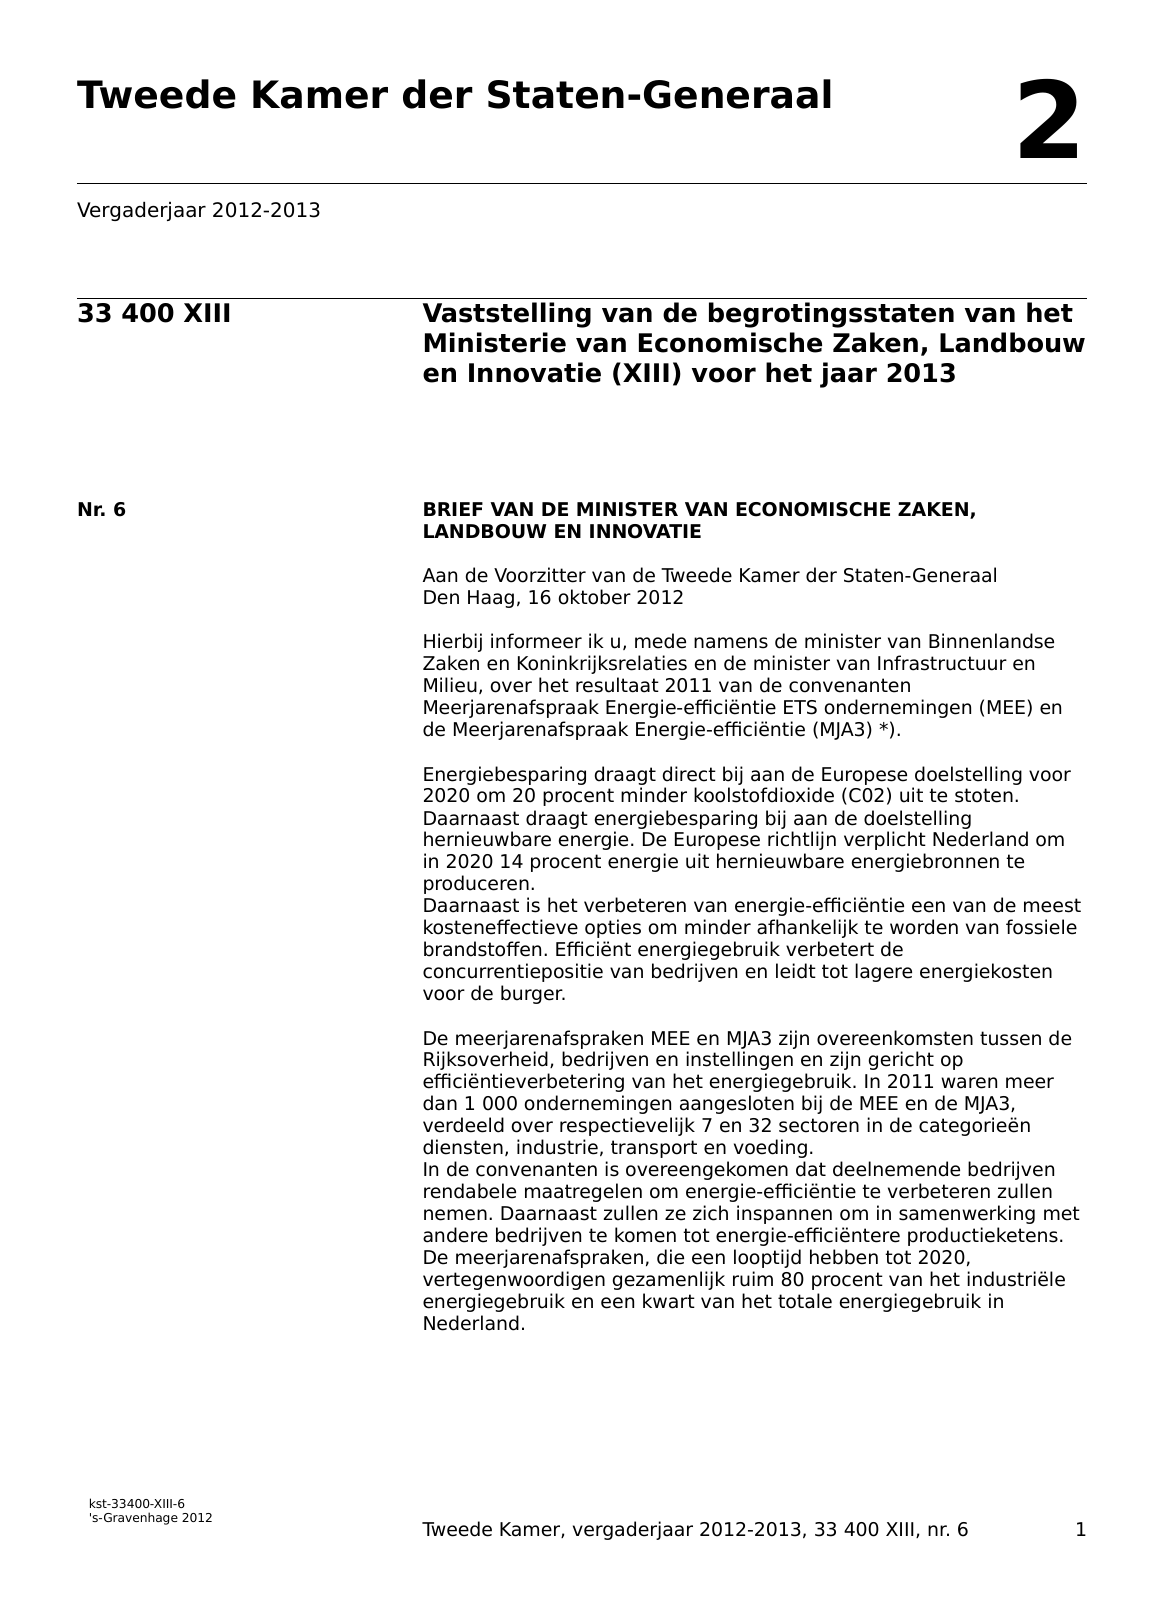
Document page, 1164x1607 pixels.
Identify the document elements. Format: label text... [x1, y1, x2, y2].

text Aan de Voorzitter van de Tweede Kamer der Staten-Generaal [422, 565, 1087, 587]
subtitle 33 400 XIII Vaststelling van de begrotingsstaten van het Ministerie van Economische Zaken, Landbouw en Innovatie (XIII) voor het jaar 2013 [77, 299, 1087, 388]
text 's-Gravenhage 2012 [88, 1511, 323, 1525]
table_cell Vergaderjaar 2012-2013 [77, 184, 1087, 298]
subtitle Nr. 6 BRIEF VAN DE MINISTER VAN ECONOMISCHE ZAKEN, LANDBOUW EN INNOVATIE [77, 499, 1087, 543]
text De meerjarenafspraken MEE en MJA3 zijn overeenkomsten tussen de Rijksoverheid, bedrijven en instellingen en zijn gericht op efficiëntieverbetering van het energiegebruik. In 2011 waren meer dan 1 000 ondernemingen aangesloten bij de MEE en de MJA3, verdeeld over respectievelijk 7 en 32 sectoren in de categorieën diensten, industrie, transport en voeding. [422, 1027, 1087, 1159]
text kst-33400-XIII-6 [88, 1497, 323, 1511]
table_header 2 [886, 59, 1087, 183]
text Daarnaast is het verbeteren van energie-efficiëntie een van de meest kosteneffectieve opties om minder afhankelijk te worden van fossiele brandstoffen. Efficiënt energiegebruik verbetert de [422, 895, 1087, 961]
text In de convenanten is overeengekomen dat deelnemende bedrijven rendabele maatregelen om energie-efficiëntie te verbeteren zullen nemen. Daarnaast zullen ze zich inspannen om in samenwerking met andere bedrijven te komen tot energie-efficiëntere productieketens. De meerjarenafspraken, die een looptijd hebben tot 2020, vertegenwoordigen gezamenlijk ruim 80 procent van het industriële energiegebruik en een kwart van het totale energiegebruik in Nederland. [422, 1159, 1087, 1335]
text concurrentiepositie van bedrijven en leidt tot lagere energiekosten voor de burger. [422, 961, 1087, 1005]
text Hierbij informeer ik u, mede namens de minister van Binnenlandse Zaken en Koninkrijksrelaties en de minister van Infrastructuur en Milieu, over het resultaat 2011 van de convenanten Meerjarenafspraak Energie-efficiëntie ETS ondernemingen (MEE) en de Meerjarenafspraak Energie-efficiëntie (MJA3) *). [422, 631, 1087, 741]
text Den Haag, 16 oktober 2012 [422, 587, 1087, 609]
text Energiebesparing draagt direct bij aan de Europese doelstelling voor 2020 om 20 procent minder koolstofdioxide (C02) uit te stoten. Daarnaast draagt energiebesparing bij aan de doelstelling hernieuwbare energie. De Europese richtlijn verplicht Nederland om in 2020 14 procent energie uit hernieuwbare energiebronnen te produceren. [422, 763, 1087, 895]
table_header Tweede Kamer der Staten-Generaal [77, 59, 886, 183]
